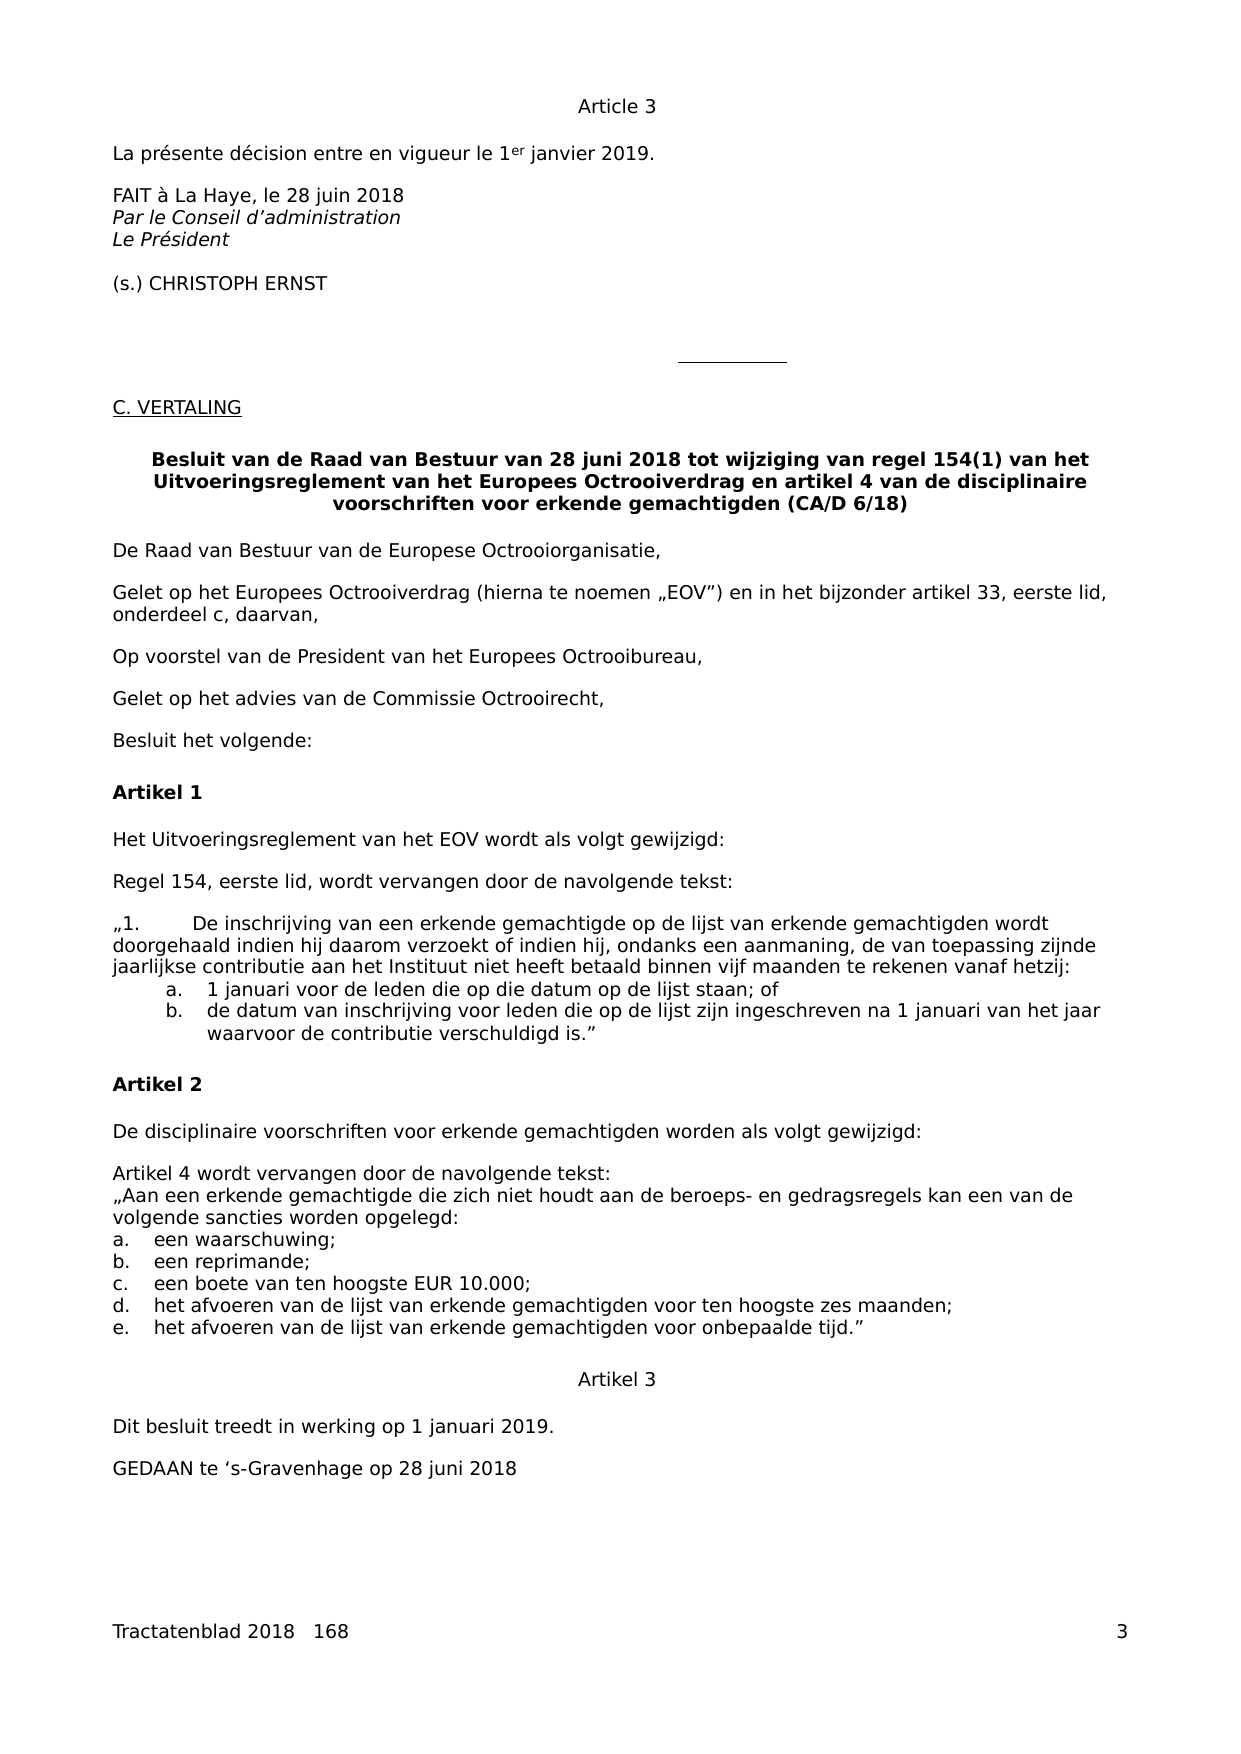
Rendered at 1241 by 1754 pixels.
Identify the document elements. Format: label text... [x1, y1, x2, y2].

text c. een boete van ten hoogste EUR 10.000; [112, 1273, 1128, 1295]
text d. het afvoeren van de lijst van erkende gemachtigden voor ten hoogste zes maanden; [112, 1295, 1128, 1317]
text b. de datum van inschrijving voor leden die op de lijst zijn ingeschreven na 1 januari van het jaar waarvoor de contributie verschuldigd is.” [165, 1000, 1128, 1044]
subtitle Artikel 3 [112, 1369, 1128, 1391]
text Besluit het volgende: [112, 729, 1128, 752]
text b. een reprimande; [112, 1251, 1128, 1273]
text La présente décision entre en vigueur le 1er janvier 2019. [112, 143, 1128, 165]
text a. 1 januari voor de leden die op die datum op de lijst staan; of [165, 978, 1128, 1000]
text De Raad van Bestuur van de Europese Octrooiorganisatie, [112, 540, 1128, 562]
text Op voorstel van de President van het Europees Octrooibureau, [112, 646, 1128, 668]
text GEDAAN te ‘s-Gravenhage op 28 juni 2018 [112, 1458, 1128, 1480]
text „1. De inschrijving van een erkende gemachtigde op de lijst van erkende gemachtigden wordt doorgehaald indien hij daarom verzoekt of indien hij, ondanks een aanmaning, de van toepassing zijnde jaarlijkse contributie aan het Instituut niet heeft betaald binnen vijf maanden te rekenen vanaf hetzij: [112, 912, 1128, 978]
subtitle Besluit van de Raad van Bestuur van 28 juni 2018 tot wijziging van regel 154(1) van het Uitvoeringsreglement van het Europees Octrooiverdrag en artikel 4 van de disciplinaire voorschriften voor erkende gemachtigden (CA/D 6/18) [112, 449, 1128, 515]
text Par le Conseil d’administration Le Président (s.) CHRISTOPH ERNST [112, 207, 1128, 295]
text Artikel 4 wordt vervangen door de navolgende tekst: [112, 1163, 1128, 1185]
text „Aan een erkende gemachtigde die zich niet houdt aan de beroeps- en gedragsregels kan een van de volgende sancties worden opgelegd: [112, 1185, 1128, 1229]
text Regel 154, eerste lid, wordt vervangen door de navolgende tekst: [112, 871, 1128, 892]
subtitle Article 3 [112, 96, 1128, 118]
subtitle C. VERTALING [112, 397, 1128, 419]
text Gelet op het Europees Octrooiverdrag (hierna te noemen „EOV”) en in het bijzonder artikel 33, eerste lid, onderdeel c, daarvan, [112, 582, 1128, 626]
text Gelet op het advies van de Commissie Octrooirecht, [112, 688, 1128, 709]
text e. het afvoeren van de lijst van erkende gemachtigden voor onbepaalde tijd.” [112, 1317, 1128, 1339]
text Dit besluit treedt in werking op 1 januari 2019. [112, 1416, 1128, 1438]
subtitle Artikel 1 [112, 782, 1128, 803]
subtitle Artikel 2 [112, 1074, 1128, 1096]
text a. een waarschuwing; [112, 1229, 1128, 1251]
text FAIT à La Haye, le 28 juin 2018 [112, 185, 1128, 207]
text De disciplinaire voorschriften voor erkende gemachtigden worden als volgt gewijzigd: [112, 1121, 1128, 1143]
text Het Uitvoeringsreglement van het EOV wordt als volgt gewijzigd: [112, 828, 1128, 851]
